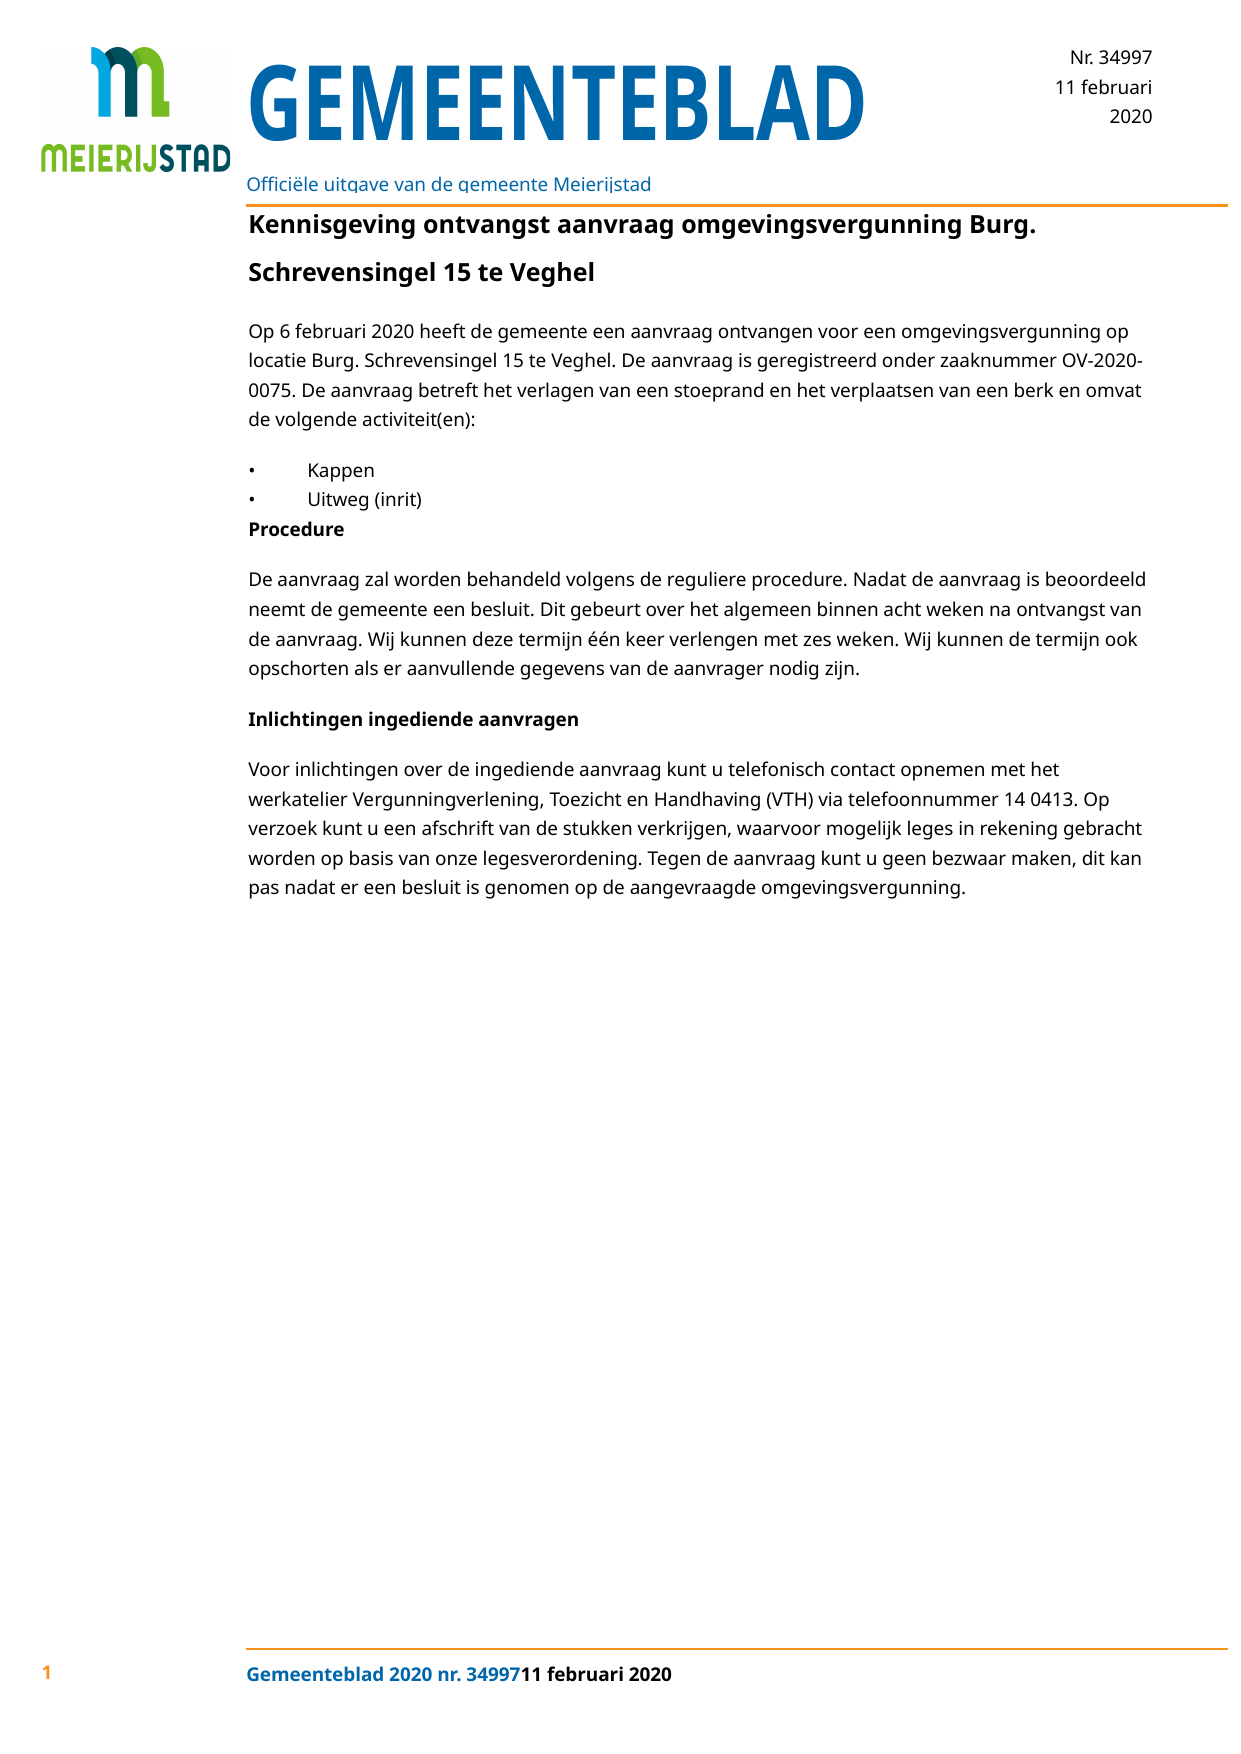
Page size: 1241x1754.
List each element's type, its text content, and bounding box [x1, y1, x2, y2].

text Kennisgeving ontvangst aanvraag omgevingsvergunning Burg. Schrevensingel 15 te Veghel [248, 207, 1152, 288]
list Kappen [248, 457, 1152, 483]
text De aanvraag zal worden behandeld volgens de reguliere procedure. Nadat de aanvraag is beoordeeld neemt de gemeente een besluit. Dit gebeurt over het algemeen binnen acht weken na ontvangst van de aanvraag. Wij kunnen deze termijn één keer verlengen met zes weken. Wij kunnen de termijn ook opschorten als er aanvullende gegevens van de aanvrager nodig zijn. [248, 567, 1152, 681]
picture [41, 47, 231, 172]
text Procedure [248, 516, 1152, 542]
text Op 6 februari 2020 heeft de gemeente een aanvraag ontvangen voor een omgevingsvergunning op locatie Burg. Schrevensingel 15 te Veghel. De aanvraag is geregistreerd onder zaaknummer OV-2020-0075. De aanvraag betreft het verlagen van een stoeprand en het verplaatsen van een berk en omvat de volgende activiteit(en): [248, 318, 1152, 432]
text Inlichtingen ingediende aanvragen [248, 706, 1152, 732]
text Voor inlichtingen over de ingediende aanvraag kunt u telefonisch contact opnemen met het werkatelier Vergunningverlening, Toezicht en Handhaving (VTH) via telefoonnummer 14 0413. Op verzoek kunt u een afschrift van de stukken verkrijgen, waarvoor mogelijk leges in rekening gebracht worden op basis van onze legesverordening. Tegen de aanvraag kunt u geen bezwaar maken, dit kan pas nadat er een besluit is genomen op de aangevraagde omgevingsvergunning. [248, 756, 1152, 900]
list Uitweg (inrit) [248, 487, 1152, 512]
